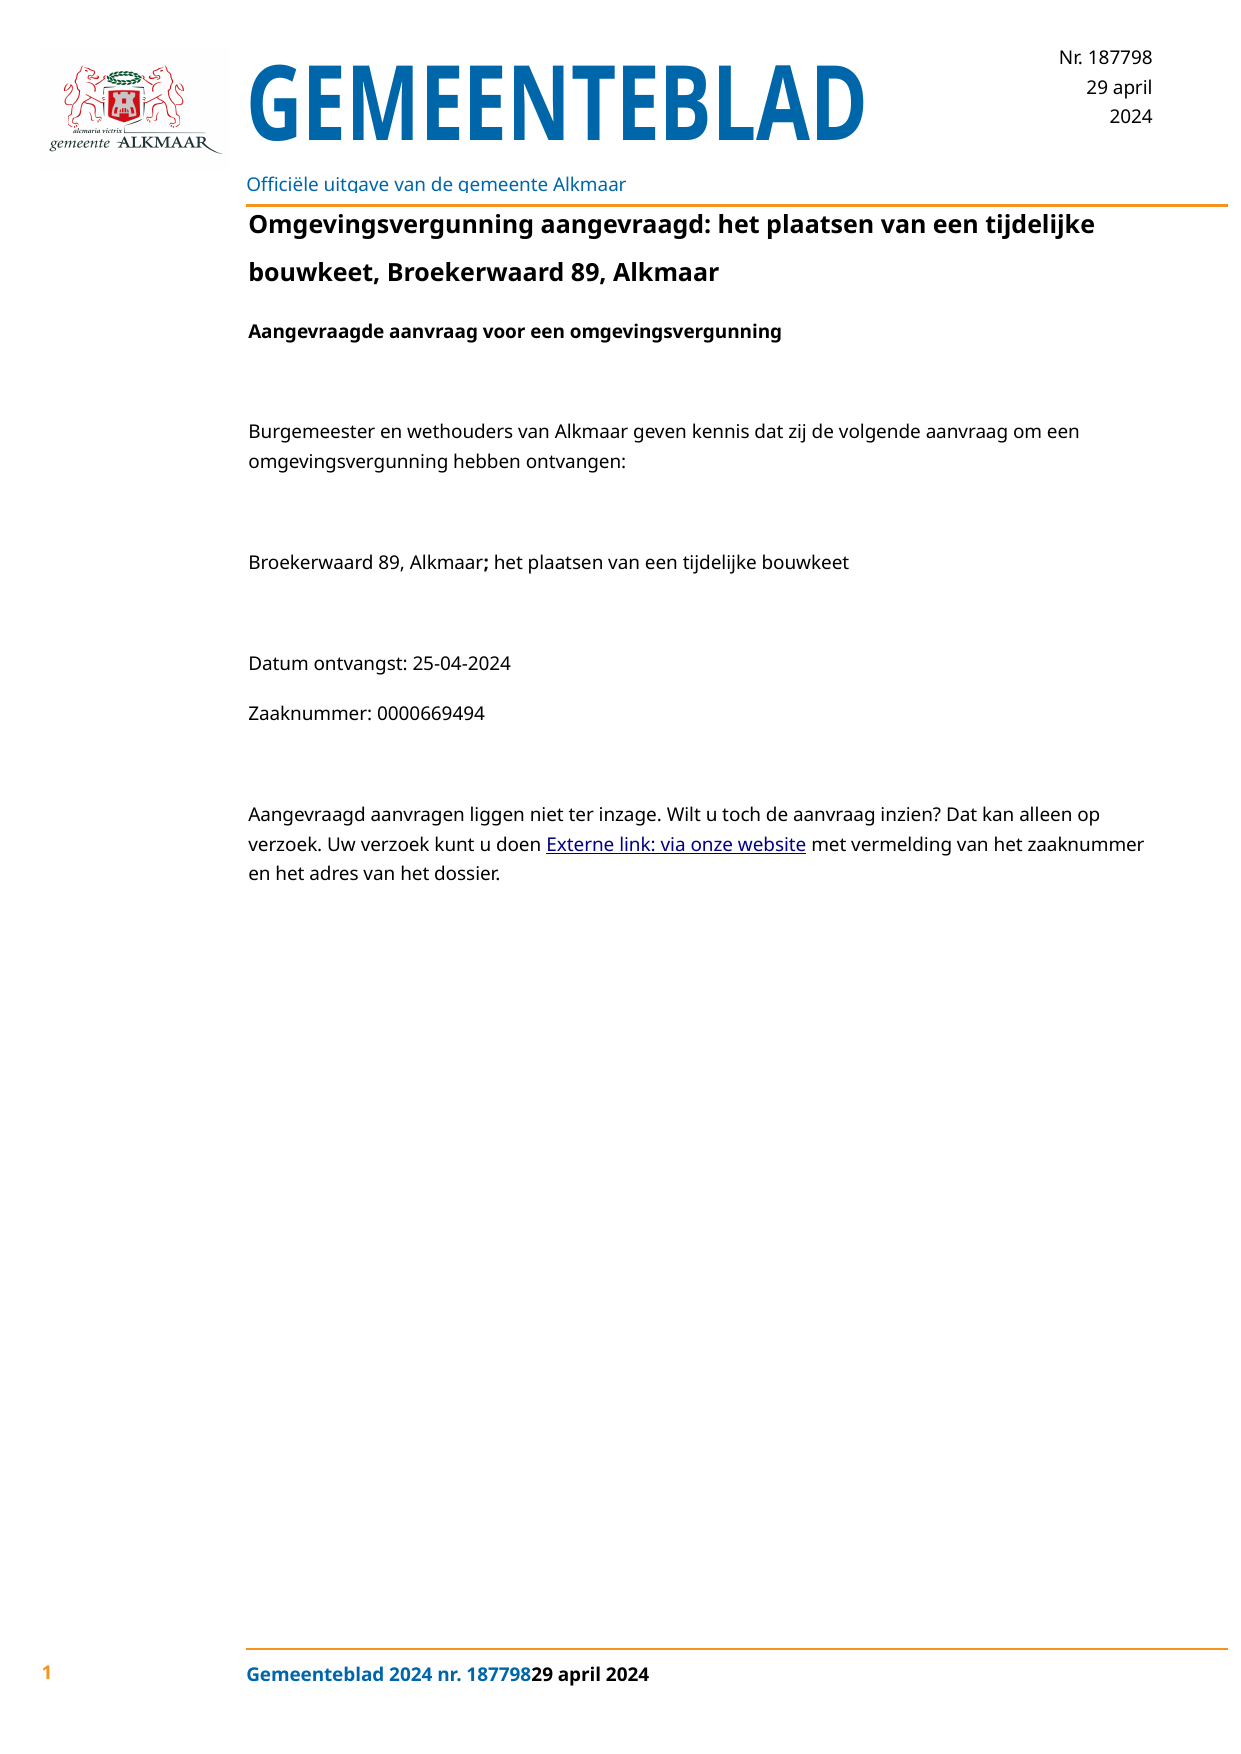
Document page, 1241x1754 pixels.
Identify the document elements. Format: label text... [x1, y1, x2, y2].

text Broekerwaard 89, Alkmaar; het plaatsen van een tijdelijke bouwkeet [248, 549, 1152, 575]
picture [41, 47, 231, 172]
text Aangevraagd aanvragen liggen niet ter inzage. Wilt u toch de aanvraag inzien? Dat kan alleen op verzoek. Uw verzoek kunt u doen Externe link: via onze website met vermelding van het zaaknummer en het adres van het dossier. [248, 801, 1152, 886]
text Aangevraagde aanvraag voor een omgevingsvergunning [248, 318, 1152, 344]
text Burgemeester en wethouders van Alkmaar geven kennis dat zij de volgende aanvraag om een omgevingsvergunning hebben ontvangen: [248, 419, 1152, 474]
text Omgevingsvergunning aangevraagd: het plaatsen van een tijdelijke bouwkeet, Broekerwaard 89, Alkmaar [248, 207, 1152, 288]
text Zaaknummer: 0000669494 [248, 700, 1152, 726]
text Datum ontvangst: 25-04-2024 [248, 650, 1152, 676]
